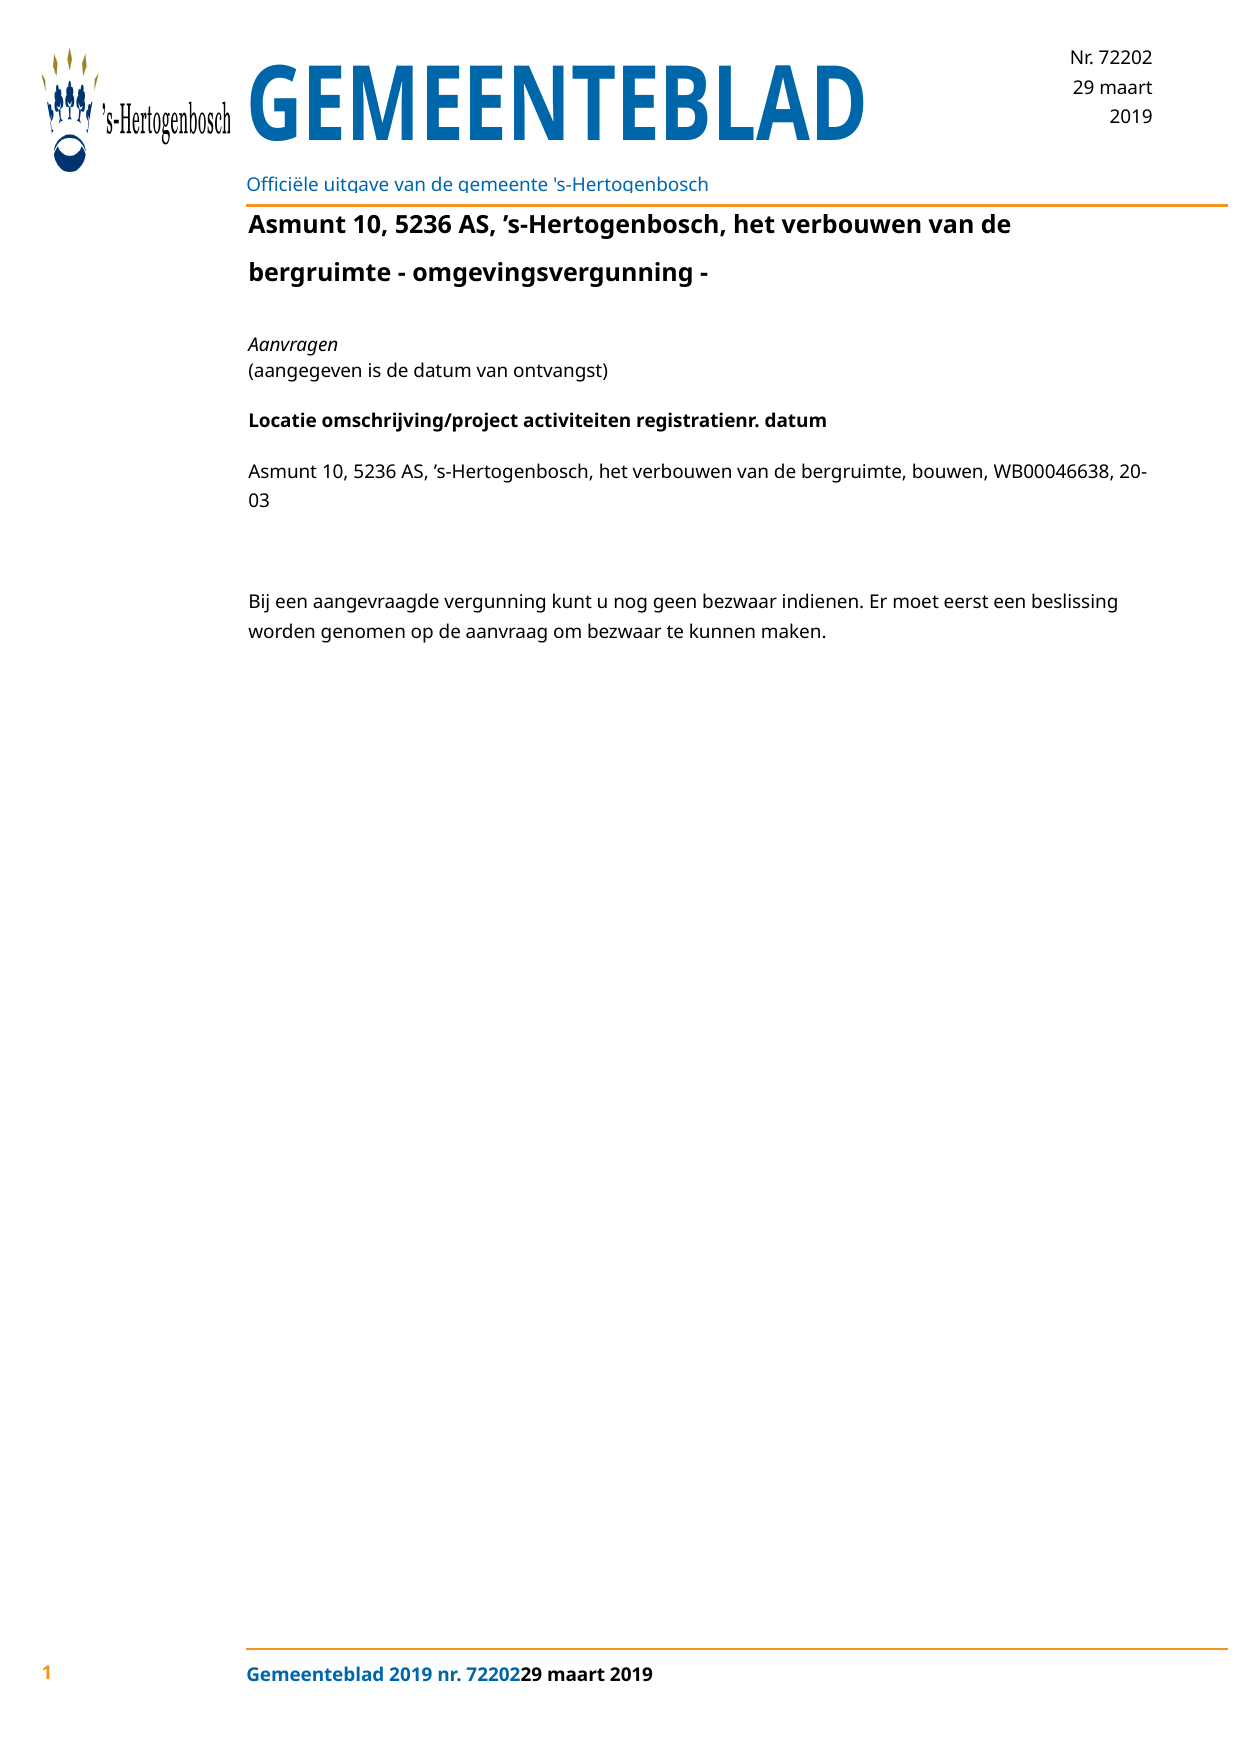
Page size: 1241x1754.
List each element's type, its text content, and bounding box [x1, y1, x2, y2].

text Asmunt 10, 5236 AS, ’s-Hertogenbosch, het verbouwen van de bergruimte - omgevingsvergunning - [248, 207, 1152, 288]
picture [41, 47, 231, 172]
text Asmunt 10, 5236 AS, ’s-Hertogenbosch, het verbouwen van de bergruimte, bouwen, WB00046638, 20-03 [248, 458, 1152, 513]
text Bij een aangevraagde vergunning kunt u nog geen bezwaar indienen. Er moet eerst een beslissing worden genomen op de aanvraag om bezwaar te kunnen maken. [248, 588, 1152, 644]
text Aanvragen [248, 331, 1152, 357]
text (aangegeven is de datum van ontvangst) [248, 357, 1152, 383]
text Locatie omschrijving/project activiteiten registratienr. datum [248, 408, 1152, 433]
